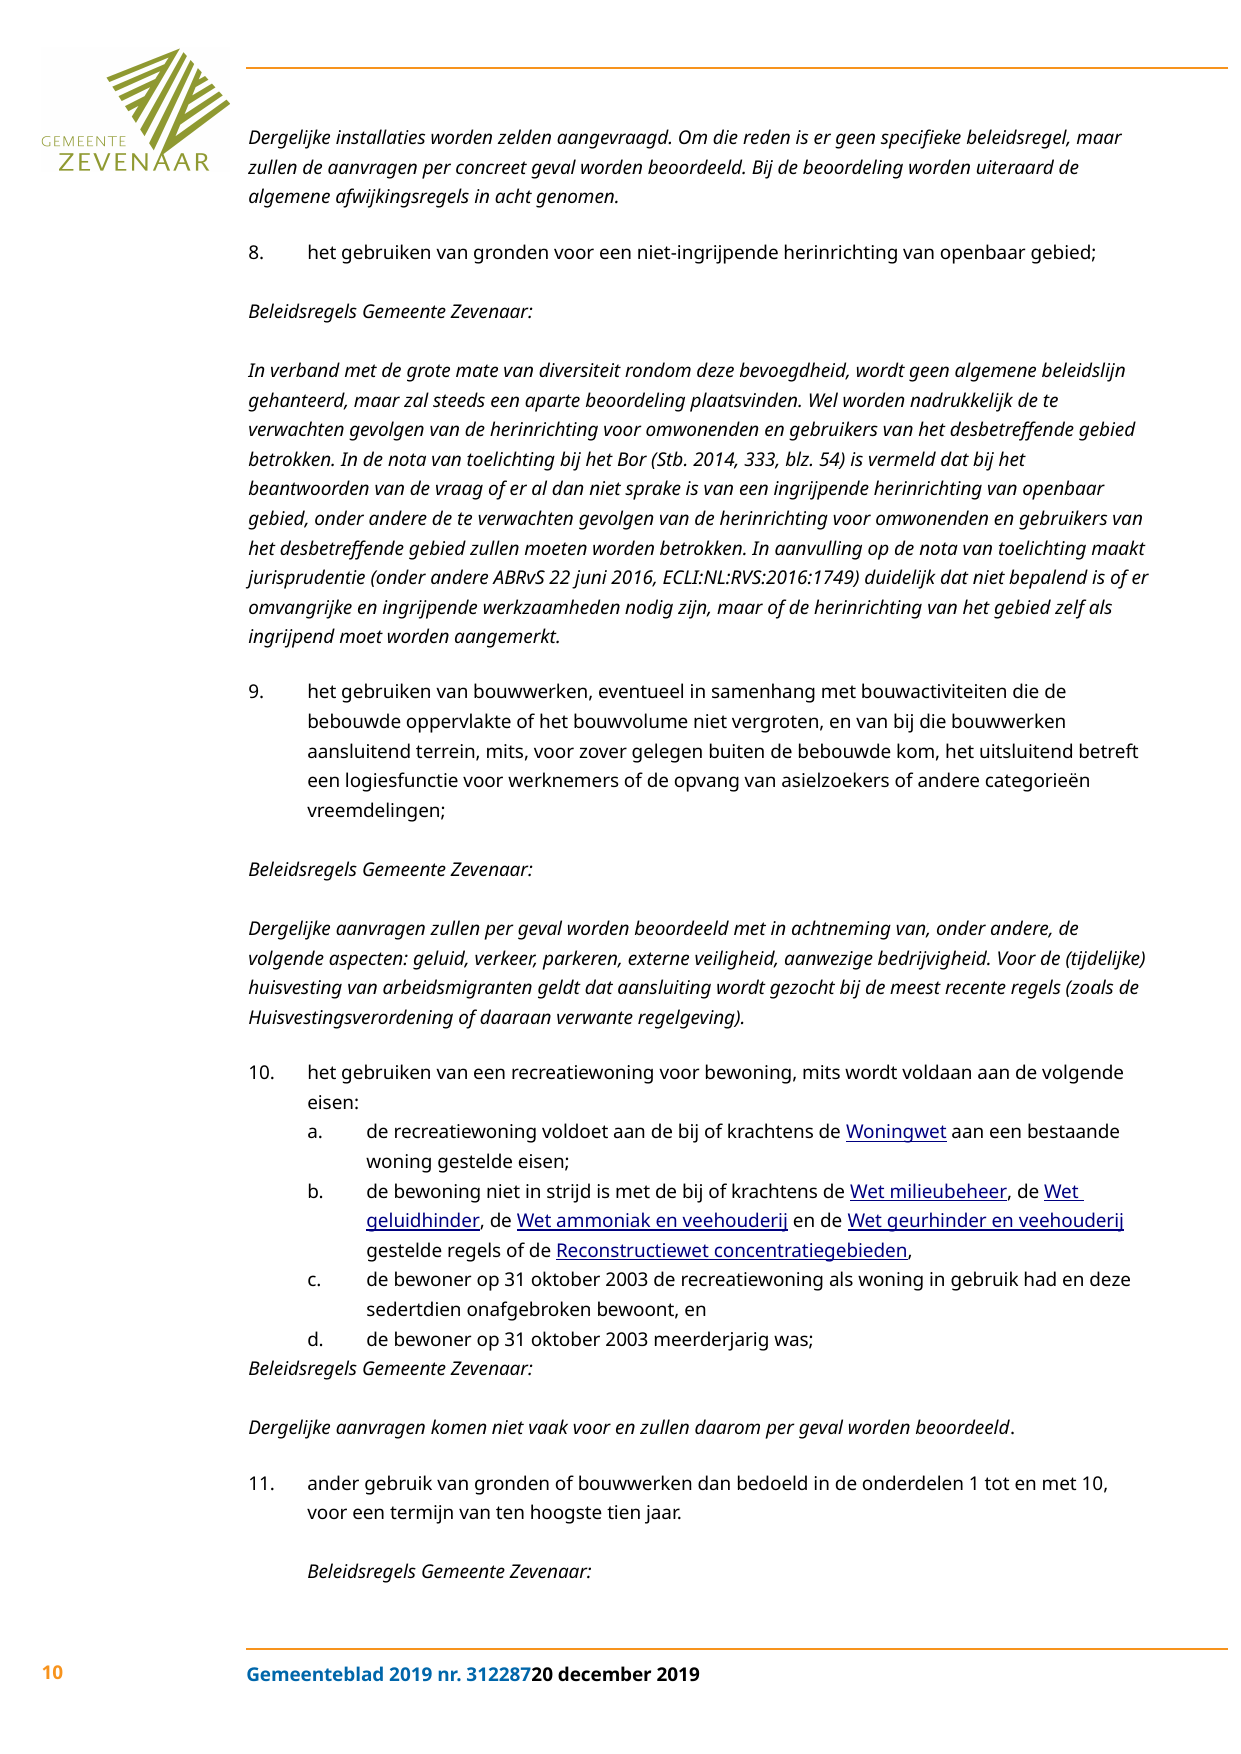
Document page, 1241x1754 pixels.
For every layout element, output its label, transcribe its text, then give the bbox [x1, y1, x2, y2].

table_cell het gebruiken van een recreatiewoning voor bewoning, mits wordt voldaan aan de volgende eisen: de recreatiewoning voldoet aan de bij of krachtens de Woningwet aan een bestaande woning gestelde eisen; de bewoning niet in strijd is met de bij of krachtens de Wet milieubeheer, de Wet geluidhinder, de Wet ammoniak en veehouderij en de Wet geurhinder en veehouderij gestelde regels of de Reconstructiewet concentratiegebieden, de bewoner op 31 oktober 2003 de recreatiewoning als woning in gebruik had en deze sedertdien onafgebroken bewoont, en de bewoner op 31 oktober 2003 meerderjarig was; Beleidsregels Gemeente Zevenaar: Dergelijke aanvragen komen niet vaak voor en zullen daarom per geval worden beoordeeld. [248, 1060, 1152, 1470]
table_cell het gebruiken van bouwwerken, eventueel in samenhang met bouwactiviteiten die de bebouwde oppervlakte of het bouwvolume niet vergroten, en van bij die bouwwerken aansluitend terrein, mits, voor zover gelegen buiten de bebouwde kom, het uitsluitend betreft een logiesfunctie voor werknemers of de opvang van asielzoekers of andere categorieën vreemdelingen; Beleidsregels Gemeente Zevenaar: Dergelijke aanvragen zullen per geval worden beoordeeld met in achtneming van, onder andere, de volgende aspecten: geluid, verkeer, parkeren, externe veiligheid, aanwezige bedrijvigheid. Voor de (tijdelijke) huisvesting van arbeidsmigranten geldt dat aansluiting wordt gezocht bij de meest recente regels (zoals de Huisvestingsverordening of daaraan verwante regelgeving). [248, 679, 1152, 1059]
table_cell het gebruiken van gronden voor een niet-ingrijpende herinrichting van openbaar gebied; Beleidsregels Gemeente Zevenaar: In verband met de grote mate van diversiteit rondom deze bevoegdheid, wordt geen algemene beleidslijn gehanteerd, maar zal steeds een aparte beoordeling plaatsvinden. Wel worden nadrukkelijk de te verwachten gevolgen van de herinrichting voor omwonenden en gebruikers van het desbetreffende gebied betrokken. In de nota van toelichting bij het Bor (Stb. 2014, 333, blz. 54) is vermeld dat bij het beantwoorden van de vraag of er al dan niet sprake is van een ingrijpende herinrichting van openbaar gebied, onder andere de te verwachten gevolgen van de herinrichting voor omwonenden en gebruikers van het desbetreffende gebied zullen moeten worden betrokken. In aanvulling op de nota van toelichting maakt jurisprudentie (onder andere ABRvS 22 juni 2016, ECLI:NL:RVS:2016:1749) duidelijk dat niet bepalend is of er omvangrijke en ingrijpende werkzaamheden nodig zijn, maar of de herinrichting van het gebied zelf als ingrijpend moet worden aangemerkt. [248, 239, 1152, 679]
picture [41, 47, 231, 172]
table_cell ander gebruik van gronden of bouwwerken dan bedoeld in de onderdelen 1 tot en met 10, voor een termijn van ten hoogste tien jaar. Beleidsregels Gemeente Zevenaar: [248, 1470, 1152, 1584]
table_cell Dergelijke installaties worden zelden aangevraagd. Om die reden is er geen specifieke beleidsregel, maar zullen de aanvragen per concreet geval worden beoordeeld. Bij de beoordeling worden uiteraard de algemene afwijkingsregels in acht genomen. [248, 95, 1152, 239]
